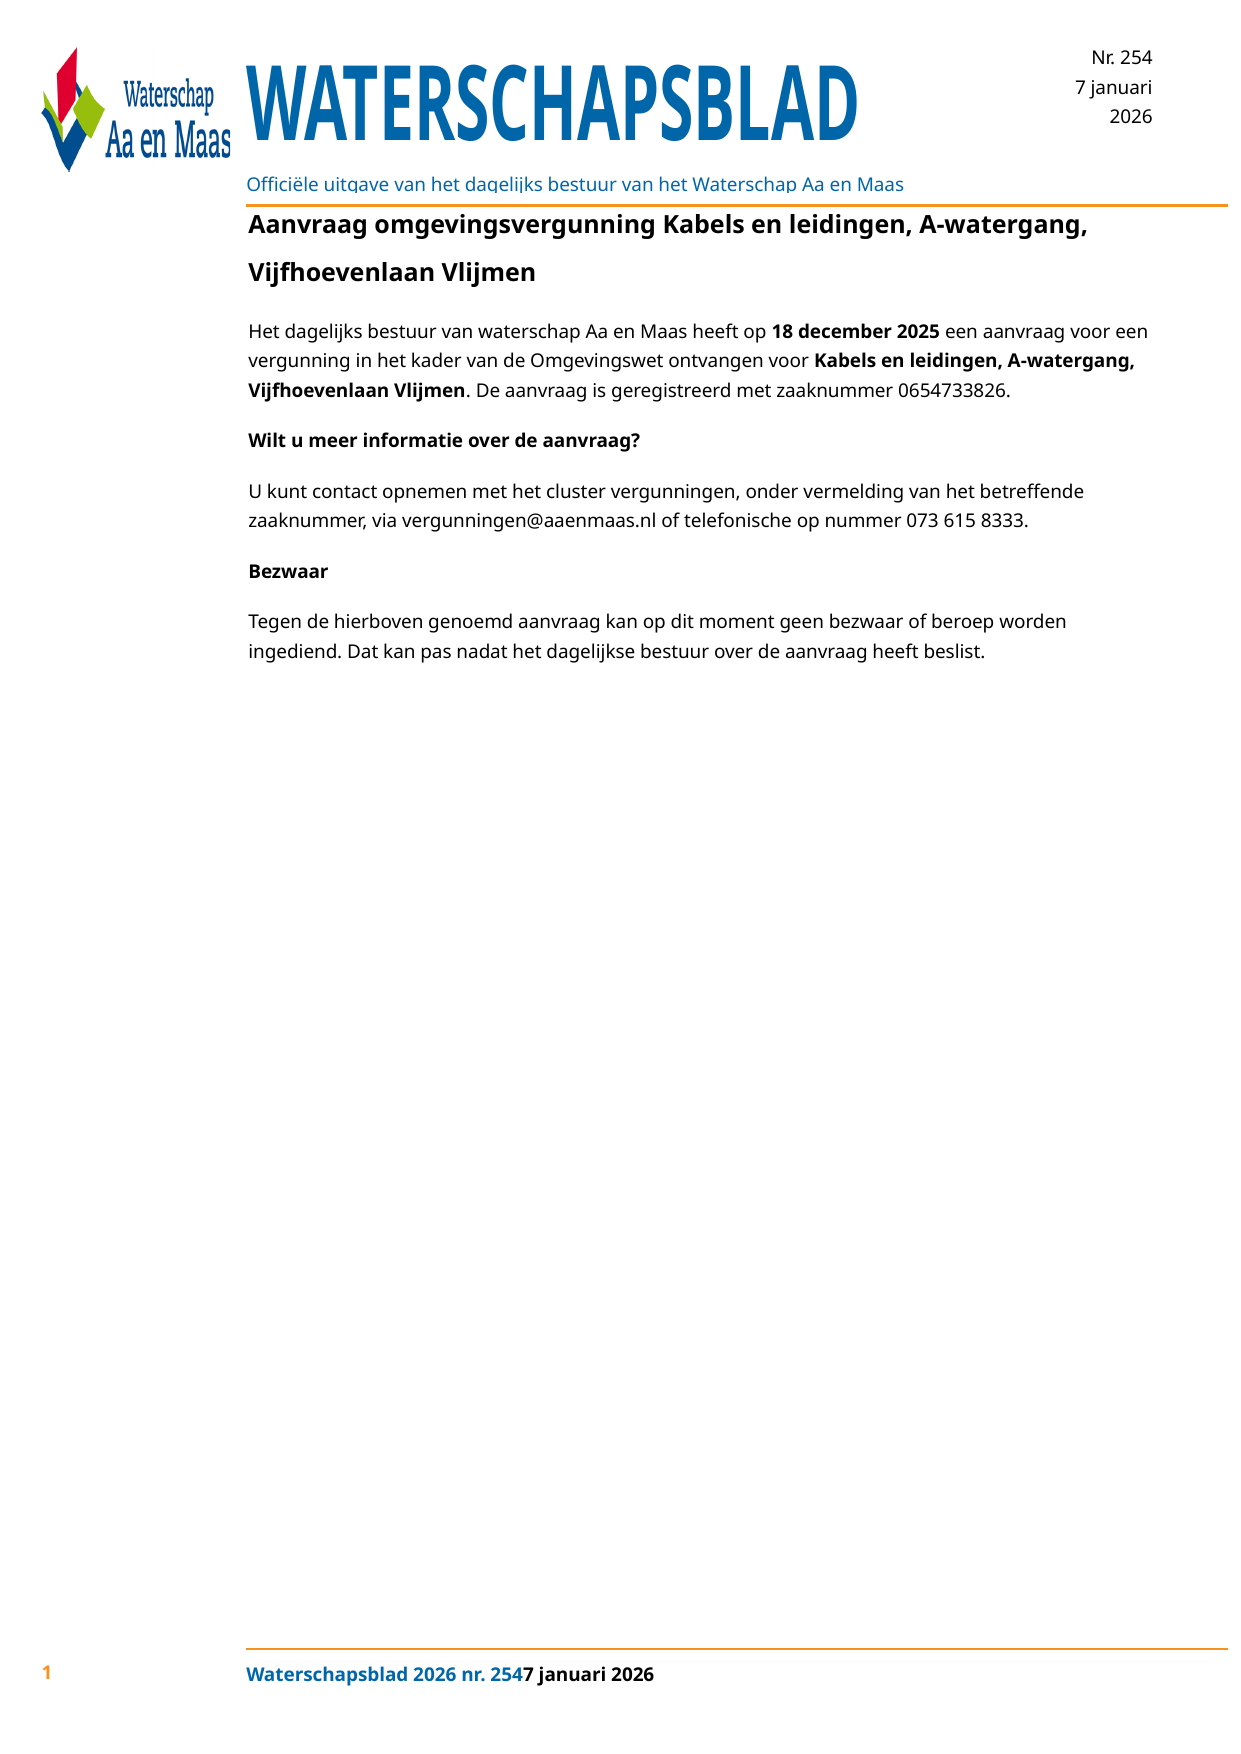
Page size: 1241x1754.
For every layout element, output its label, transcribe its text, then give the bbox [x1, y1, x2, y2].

text Wilt u meer informatie over de aanvraag? [248, 427, 1152, 453]
picture [41, 47, 231, 172]
text Tegen de hierboven genoemd aanvraag kan op dit moment geen bezwaar of beroep worden ingediend. Dat kan pas nadat het dagelijkse bestuur over de aanvraag heeft beslist. [248, 608, 1152, 664]
text U kunt contact opnemen met het cluster vergunningen, onder vermelding van het betreffende zaaknummer, via vergunningen@aaenmaas.nl of telefonische op nummer 073 615 8333. [248, 478, 1152, 533]
text Het dagelijks bestuur van waterschap Aa en Maas heeft op 18 december 2025 een aanvraag voor een vergunning in het kader van de Omgevingswet ontvangen voor Kabels en leidingen, A-watergang, Vijfhoevenlaan Vlijmen. De aanvraag is geregistreerd met zaaknummer 0654733826. [248, 318, 1152, 403]
text Bezwaar [248, 558, 1152, 584]
text Aanvraag omgevingsvergunning Kabels en leidingen, A-watergang, Vijfhoevenlaan Vlijmen [248, 207, 1152, 288]
